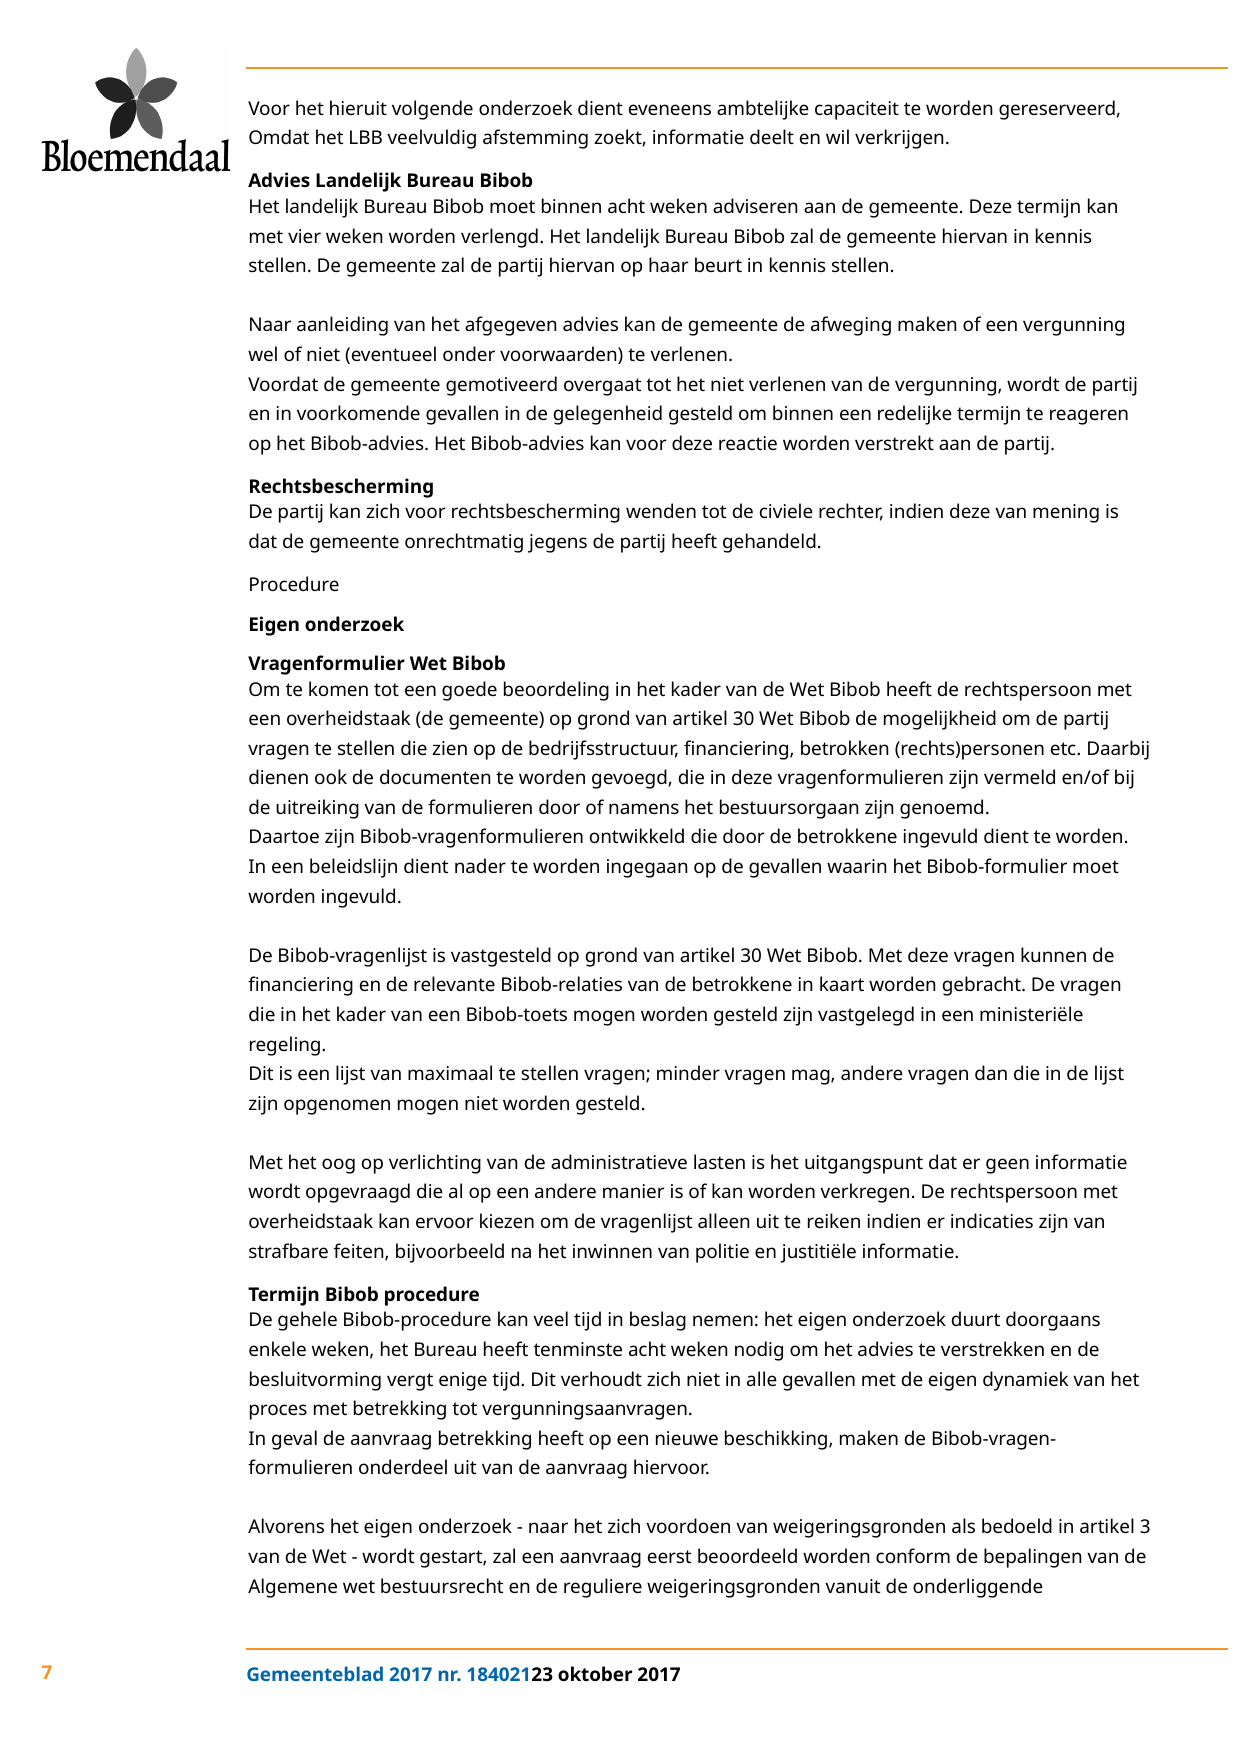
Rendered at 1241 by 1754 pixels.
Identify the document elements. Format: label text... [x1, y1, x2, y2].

text Procedure [248, 571, 1152, 597]
text Het landelijk Bureau Bibob moet binnen acht weken adviseren aan de gemeente. Deze termijn kan met vier weken worden verlengd. Het landelijk Bureau Bibob zal de gemeente hiervan in kennis stellen. De gemeente zal de partij hiervan op haar beurt in kennis stellen. [248, 193, 1152, 278]
text Rechtsbescherming [248, 473, 1152, 499]
text Termijn Bibob procedure [248, 1281, 1152, 1307]
text Advies Landelijk Bureau Bibob [248, 167, 1152, 193]
text De gehele Bibob-procedure kan veel tijd in beslag nemen: het eigen onderzoek duurt doorgaans enkele weken, het Bureau heeft tenminste acht weken nodig om het advies te verstrekken en de besluitvorming vergt enige tijd. Dit verhoudt zich niet in alle gevallen met de eigen dynamiek van het proces met betrekking tot vergunningsaanvragen. [248, 1307, 1152, 1421]
text Naar aanleiding van het afgegeven advies kan de gemeente de afweging maken of een vergunning wel of niet (eventueel onder voorwaarden) te verlenen. [248, 312, 1152, 367]
text De partij kan zich voor rechtsbescherming wenden tot de civiele rechter, indien deze van mening is dat de gemeente onrechtmatig jegens de partij heeft gehandeld. [248, 499, 1152, 554]
text In geval de aanvraag betrekking heeft op een nieuwe beschikking, maken de Bibob-vragen-formulieren onderdeel uit van de aanvraag hiervoor. [248, 1425, 1152, 1480]
text Daartoe zijn Bibob-vragenformulieren ontwikkeld die door de betrokkene ingevuld dient te worden. In een beleidslijn dient nader te worden ingegaan op de gevallen waarin het Bibob-formulier moet worden ingevuld. [248, 824, 1152, 908]
picture [41, 47, 231, 172]
text Eigen onderzoek [248, 611, 1152, 636]
text Dit is een lijst van maximaal te stellen vragen; minder vragen mag, andere vragen dan die in de lijst zijn opgenomen mogen niet worden gesteld. [248, 1060, 1152, 1116]
text Met het oog op verlichting van de administratieve lasten is het uitgangspunt dat er geen informatie wordt opgevraagd die al op een andere manier is of kan worden verkregen. De rechtspersoon met overheidstaak kan ervoor kiezen om de vragenlijst alleen uit te reiken indien er indicaties zijn van strafbare feiten, bijvoorbeeld na het inwinnen van politie en justitiële informatie. [248, 1149, 1152, 1263]
text De Bibob-vragenlijst is vastgesteld op grond van artikel 30 Wet Bibob. Met deze vragen kunnen de financiering en de relevante Bibob-relaties van de betrokkene in kaart worden gebracht. De vragen die in het kader van een Bibob-toets mogen worden gesteld zijn vastgelegd in een ministeriële regeling. [248, 942, 1152, 1056]
text Om te komen tot een goede beoordeling in het kader van de Wet Bibob heeft de rechtspersoon met een overheidstaak (de gemeente) op grond van artikel 30 Wet Bibob de mogelijkheid om de partij vragen te stellen die zien op de bedrijfsstructuur, financiering, betrokken (rechts)personen etc. Daarbij dienen ook de documenten te worden gevoegd, die in deze vragenformulieren zijn vermeld en/of bij de uitreiking van de formulieren door of namens het bestuursorgaan zijn genoemd. [248, 676, 1152, 820]
text Alvorens het eigen onderzoek - naar het zich voordoen van weigeringsgronden als bedoeld in artikel 3 van de Wet - wordt gestart, zal een aanvraag eerst beoordeeld worden conform de bepalingen van de Algemene wet bestuursrecht en de reguliere weigeringsgronden vanuit de onderliggende [248, 1514, 1152, 1599]
text Vragenformulier Wet Bibob [248, 650, 1152, 676]
text Voordat de gemeente gemotiveerd overgaat tot het niet verlenen van de vergunning, wordt de partij en in voorkomende gevallen in de gelegenheid gesteld om binnen een redelijke termijn te reageren op het Bibob-advies. Het Bibob-advies kan voor deze reactie worden verstrekt aan de partij. [248, 371, 1152, 456]
text Voor het hieruit volgende onderzoek dient eveneens ambtelijke capaciteit te worden gereserveerd, Omdat het LBB veelvuldig afstemming zoekt, informatie deelt en wil verkrijgen. [248, 95, 1152, 150]
